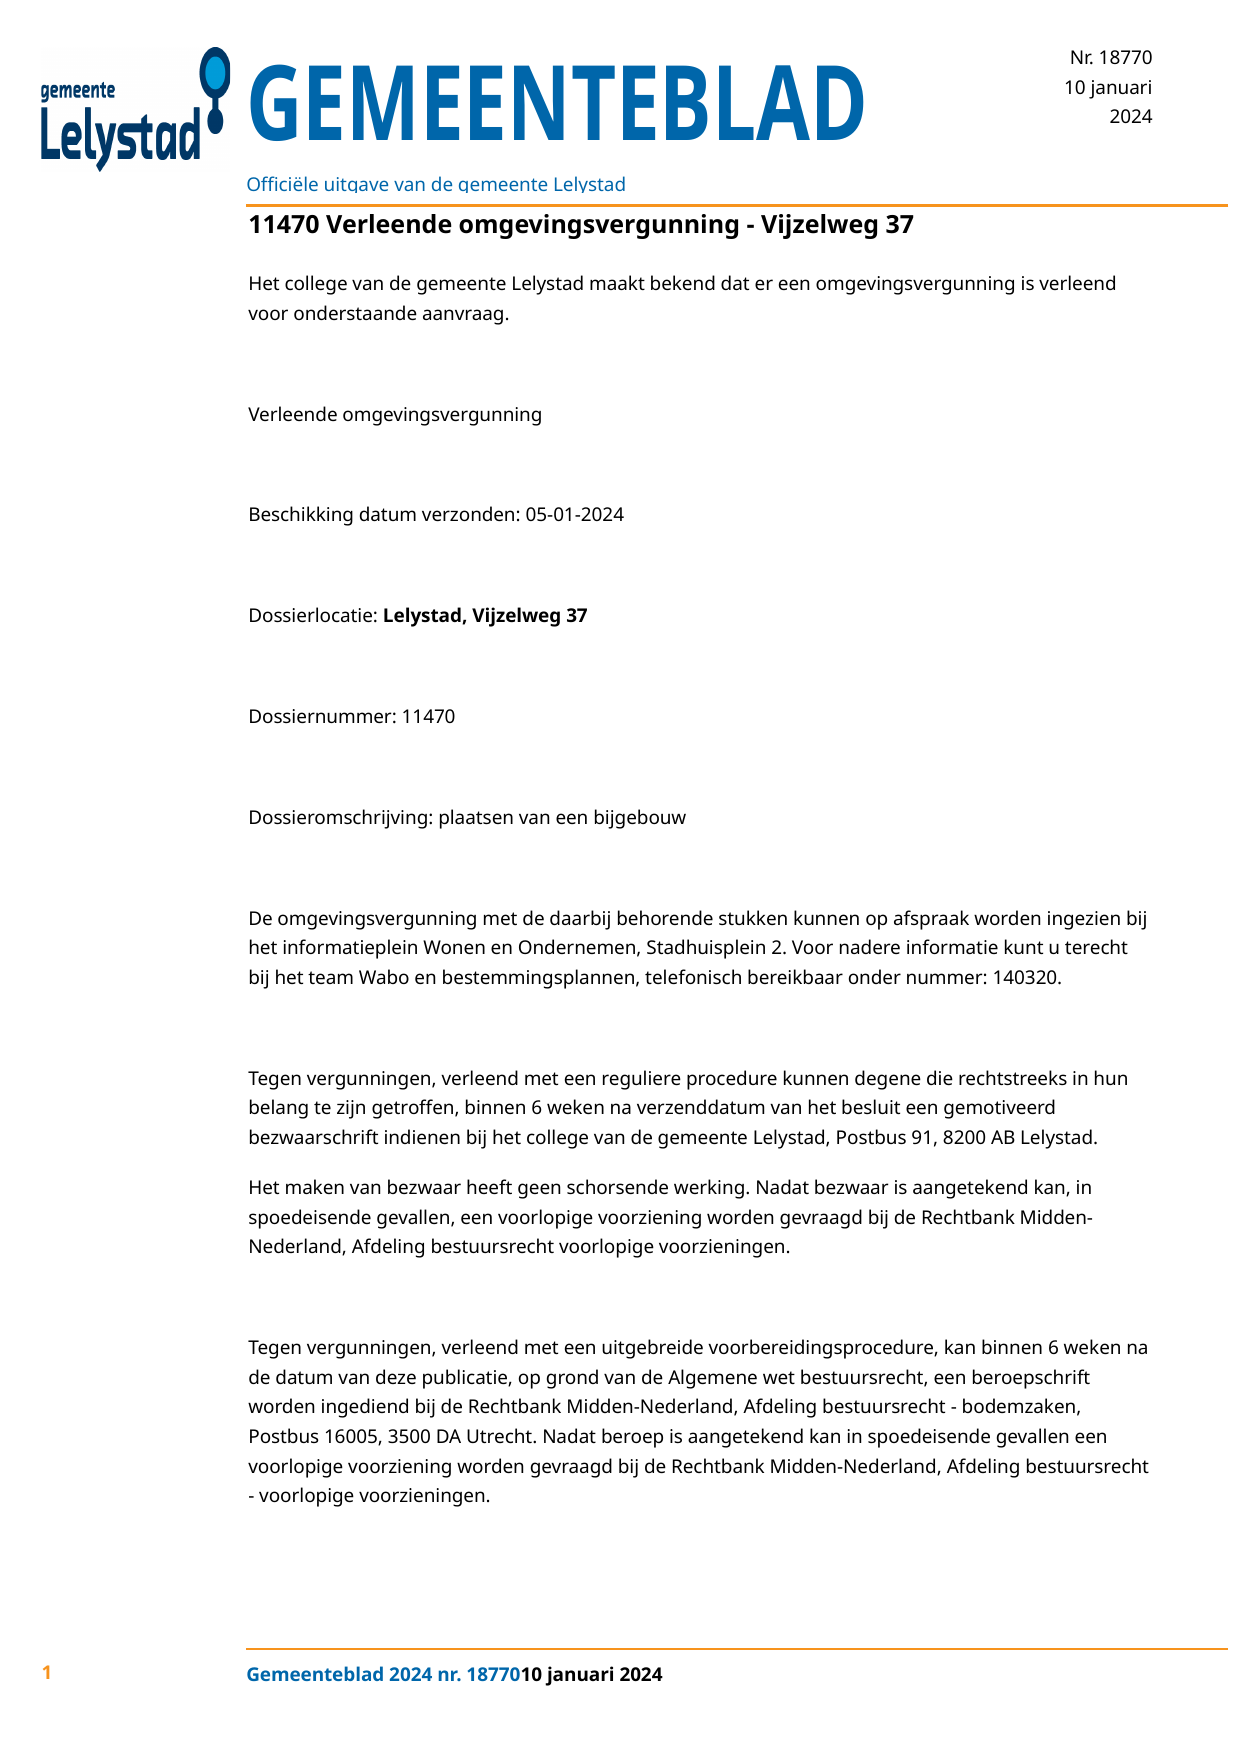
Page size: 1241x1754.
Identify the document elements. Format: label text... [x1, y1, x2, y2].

text Het maken van bezwaar heeft geen schorsende werking. Nadat bezwaar is aangetekend kan, in spoedeisende gevallen, een voorlopige voorziening worden gevraagd bij de Rechtbank Midden-Nederland, Afdeling bestuursrecht voorlopige voorzieningen. [248, 1174, 1152, 1259]
text Tegen vergunningen, verleend met een reguliere procedure kunnen degene die rechtstreeks in hun belang te zijn getroffen, binnen 6 weken na verzenddatum van het besluit een gemotiveerd bezwaarschrift indienen bij het college van de gemeente Lelystad, Postbus 91, 8200 AB Lelystad. [248, 1065, 1152, 1150]
text Dossierlocatie: Lelystad, Vijzelweg 37 [248, 602, 1152, 628]
text De omgevingsvergunning met de daarbij behorende stukken kunnen op afspraak worden ingezien bij het informatieplein Wonen en Ondernemen, Stadhuisplein 2. Voor nadere informatie kunt u terecht bij het team Wabo en bestemmingsplannen, telefonisch bereikbaar onder nummer: 140320. [248, 905, 1152, 990]
text Beschikking datum verzonden: 05-01-2024 [248, 502, 1152, 527]
picture [41, 47, 231, 172]
text 11470 Verleende omgevingsvergunning - Vijzelweg 37 [248, 207, 1152, 241]
text Tegen vergunningen, verleend met een uitgebreide voorbereidingsprocedure, kan binnen 6 weken na de datum van deze publicatie, op grond van de Algemene wet bestuursrecht, een beroepschrift worden ingediend bij de Rechtbank Midden-Nederland, Afdeling bestuursrecht - bodemzaken, Postbus 16005, 3500 DA Utrecht. Nadat beroep is aangetekend kan in spoedeisende gevallen een voorlopige voorziening worden gevraagd bij de Rechtbank Midden-Nederland, Afdeling bestuursrecht - voorlopige voorzieningen. [248, 1334, 1152, 1508]
text Het college van de gemeente Lelystad maakt bekend dat er een omgevingsvergunning is verleend voor onderstaande aanvraag. [248, 270, 1152, 326]
text Verleende omgevingsvergunning [248, 401, 1152, 426]
text Dossiernummer: 11470 [248, 703, 1152, 729]
text Dossieromschrijving: plaatsen van een bijgebouw [248, 804, 1152, 830]
